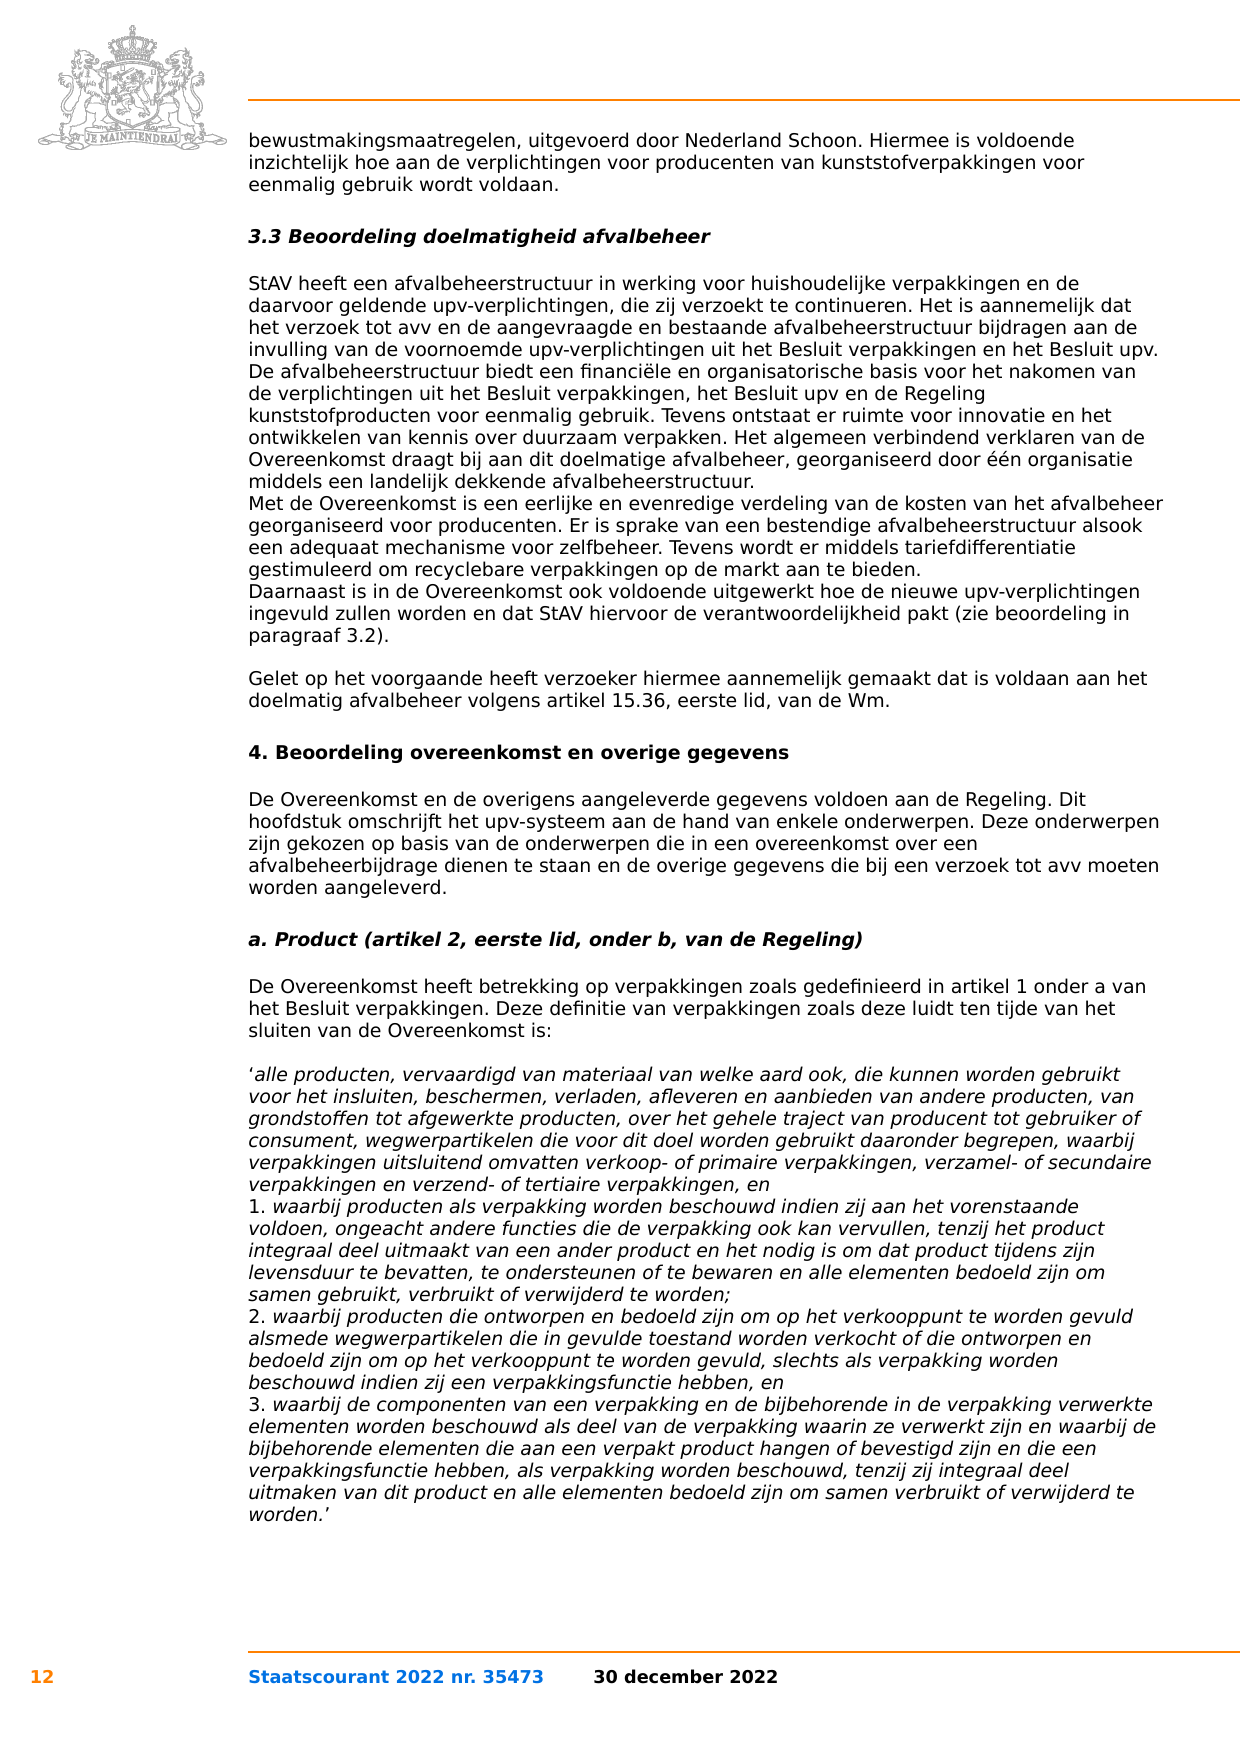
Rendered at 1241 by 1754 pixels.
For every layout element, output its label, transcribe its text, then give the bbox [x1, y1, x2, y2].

text Gelet op het voorgaande heeft verzoeker hiermee aannemelijk gemaakt dat is voldaan aan het doelmatig afvalbeheer volgens artikel 15.36, eerste lid, van de Wm. [248, 668, 1163, 712]
text De Overeenkomst en de overigens aangeleverde gegevens voldoen aan de Regeling. Dit hoofdstuk omschrijft het upv-systeem aan de hand van enkele onderwerpen. Deze onderwerpen zijn gekozen op basis van de onderwerpen die in een overeenkomst over een afvalbeheerbijdrage dienen te staan en de overige gegevens die bij een verzoek tot avv moeten worden aangeleverd. [248, 789, 1163, 899]
text 1. waarbij producten als verpakking worden beschouwd indien zij aan het vorenstaande voldoen, ongeacht andere functies die de verpakking ook kan vervullen, tenzij het product integraal deel uitmaakt van een ander product en het nodig is om dat product tijdens zijn levensduur te bevatten, te ondersteunen of te bewaren en alle elementen bedoeld zijn om samen gebruikt, verbruikt of verwijderd te worden; [248, 1196, 1163, 1306]
subtitle 4. Beoordeling overeenkomst en overige gegevens [248, 742, 1163, 764]
text 3. waarbij de componenten van een verpakking en de bijbehorende in de verpakking verwerkte elementen worden beschouwd als deel van de verpakking waarin ze verwerkt zijn en waarbij de bijbehorende elementen die aan een verpakt product hangen of bevestigd zijn en die een verpakkingsfunctie hebben, als verpakking worden beschouwd, tenzij zij integraal deel uitmaken van dit product en alle elementen bedoeld zijn om samen verbruikt of verwijderd te worden.’ [248, 1394, 1163, 1526]
text De Overeenkomst heeft betrekking op verpakkingen zoals gedefinieerd in artikel 1 onder a van het Besluit verpakkingen. Deze definitie van verpakkingen zoals deze luidt ten tijde van het sluiten van de Overeenkomst is: [248, 976, 1163, 1042]
subtitle a. Product (artikel 2, eerste lid, onder b, van de Regeling) [248, 929, 1163, 951]
text ‘alle producten, vervaardigd van materiaal van welke aard ook, die kunnen worden gebruikt voor het insluiten, beschermen, verladen, afleveren en aanbieden van andere producten, van grondstoffen tot afgewerkte producten, over het gehele traject van producent tot gebruiker of consument, wegwerpartikelen die voor dit doel worden gebruikt daaronder begrepen, waarbij verpakkingen uitsluitend omvatten verkoop- of primaire verpakkingen, verzamel- of secundaire verpakkingen en verzend- of tertiaire verpakkingen, en [248, 1064, 1163, 1196]
text Met de Overeenkomst is een eerlijke en evenredige verdeling van de kosten van het afvalbeheer georganiseerd voor producenten. Er is sprake van een bestendige afvalbeheerstructuur alsook een adequaat mechanisme voor zelfbeheer. Tevens wordt er middels tariefdifferentiatie gestimuleerd om recyclebare verpakkingen op de markt aan te bieden. [248, 493, 1163, 581]
text bewustmakingsmaatregelen, uitgevoerd door Nederland Schoon. Hiermee is voldoende inzichtelijk hoe aan de verplichtingen voor producenten van kunststofverpakkingen voor eenmalig gebruik wordt voldaan. [248, 130, 1163, 196]
text StAV heeft een afvalbeheerstructuur in werking voor huishoudelijke verpakkingen en de daarvoor geldende upv-verplichtingen, die zij verzoekt te continueren. Het is aannemelijk dat het verzoek tot avv en de aangevraagde en bestaande afvalbeheerstructuur bijdragen aan de invulling van de voornoemde upv-verplichtingen uit het Besluit verpakkingen en het Besluit upv. De afvalbeheerstructuur biedt een financiële en organisatorische basis voor het nakomen van de verplichtingen uit het Besluit verpakkingen, het Besluit upv en de Regeling kunststofproducten voor eenmalig gebruik. Tevens ontstaat er ruimte voor innovatie en het ontwikkelen van kennis over duurzaam verpakken. Het algemeen verbindend verklaren van de Overeenkomst draagt bij aan dit doelmatige afvalbeheer, georganiseerd door één organisatie middels een landelijk dekkende afvalbeheerstructuur. [248, 273, 1163, 493]
picture [38, 25, 227, 150]
text Daarnaast is in de Overeenkomst ook voldoende uitgewerkt hoe de nieuwe upv-verplichtingen ingevuld zullen worden en dat StAV hiervoor de verantwoordelijkheid pakt (zie beoordeling in paragraaf 3.2). [248, 581, 1163, 646]
subtitle 3.3 Beoordeling doelmatigheid afvalbeheer [248, 226, 1163, 248]
text 2. waarbij producten die ontworpen en bedoeld zijn om op het verkooppunt te worden gevuld alsmede wegwerpartikelen die in gevulde toestand worden verkocht of die ontworpen en bedoeld zijn om op het verkooppunt te worden gevuld, slechts als verpakking worden beschouwd indien zij een verpakkingsfunctie hebben, en [248, 1306, 1163, 1394]
